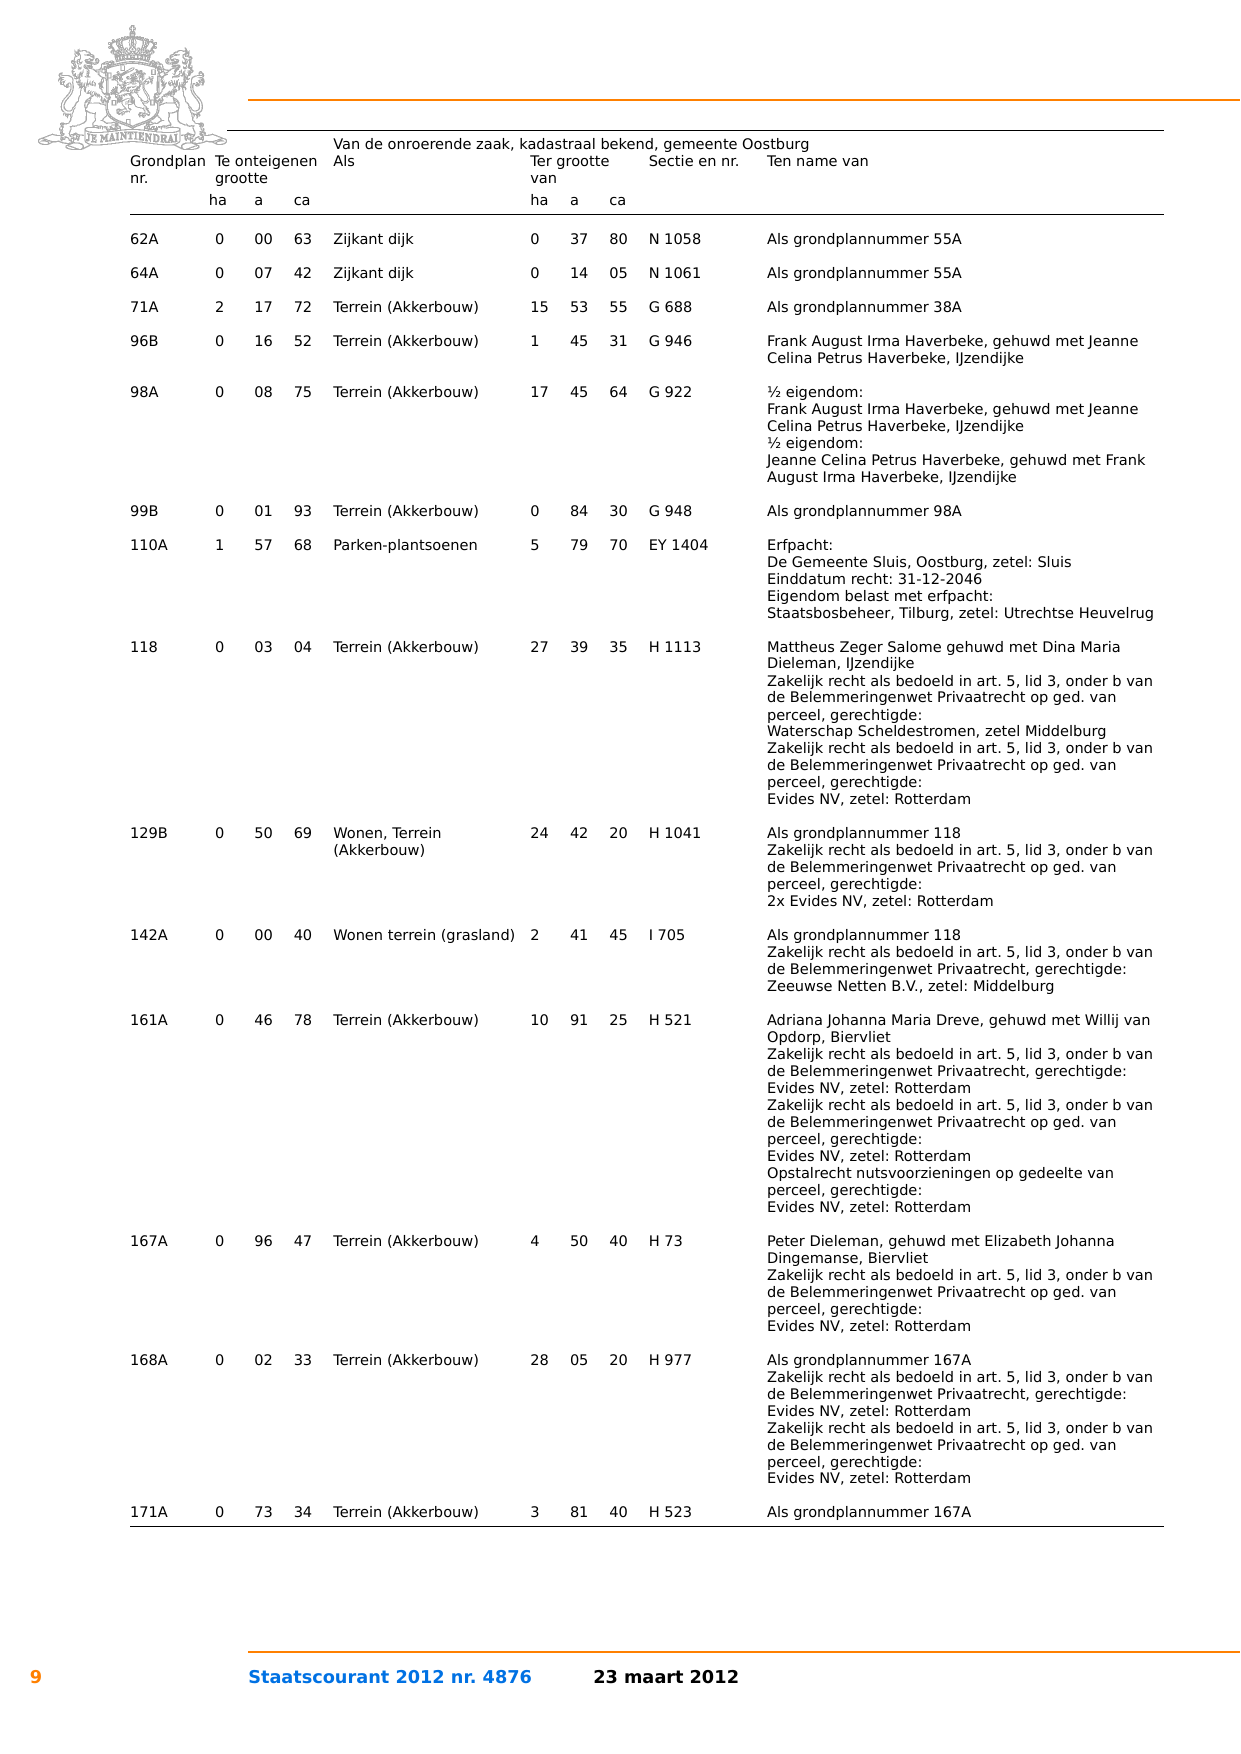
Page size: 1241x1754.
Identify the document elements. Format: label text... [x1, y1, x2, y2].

table_cell [248, 995, 288, 1012]
table_cell 0 [209, 825, 248, 910]
table_cell [524, 1216, 564, 1233]
table_cell 30 [603, 503, 643, 519]
table_cell 118 [130, 639, 209, 808]
table_cell [564, 486, 603, 503]
table_cell [327, 1488, 524, 1504]
table_cell ha [524, 191, 564, 214]
table_cell 93 [288, 503, 327, 519]
table_cell [564, 1335, 603, 1352]
table_cell G 946 [643, 333, 761, 367]
table_cell [130, 1216, 209, 1233]
table_cell 81 [564, 1504, 603, 1526]
table_cell [524, 995, 564, 1012]
table_cell 142A [130, 927, 209, 995]
table_cell [564, 1488, 603, 1504]
table_cell 0 [209, 1352, 248, 1487]
table_cell Frank August Irma Haverbeke, gehuwd met Jeanne Celina Petrus Haverbeke, IJzendijke [761, 333, 1163, 367]
table_cell Peter Dieleman, gehuwd met Elizabeth Johanna Dingemanse, Biervliet Zakelijk recht als bedoeld in art. 5, lid 3, onder b van de Belemmeringenwet Privaatrecht op ged. van perceel, gerechtigde: Evides NV, zetel: Rotterdam [761, 1233, 1163, 1334]
table_cell 52 [288, 333, 327, 367]
table_cell [643, 248, 761, 265]
table_cell [603, 282, 643, 299]
table_cell 4 [524, 1233, 564, 1334]
table_cell 07 [248, 265, 288, 282]
table_cell 17 [248, 299, 288, 316]
table_cell 50 [248, 825, 288, 910]
table_cell Als grondplannummer 167A [761, 1504, 1163, 1526]
table_cell 84 [564, 503, 603, 519]
table_cell 39 [564, 639, 603, 808]
table_cell [288, 1488, 327, 1504]
table_cell [761, 520, 1163, 537]
table_cell Als grondplannummer 55A [761, 231, 1163, 248]
table_cell [209, 367, 248, 384]
table_cell [130, 621, 209, 638]
table_cell 37 [564, 231, 603, 248]
table_cell [603, 621, 643, 638]
table_cell [761, 1488, 1163, 1504]
table_cell 17 [524, 384, 564, 435]
table_cell 0 [209, 927, 248, 995]
table_cell [603, 995, 643, 1012]
table_cell [603, 486, 643, 503]
table_cell 1 [524, 333, 564, 367]
table_cell 78 [288, 1012, 327, 1216]
table_cell a [564, 191, 603, 214]
table_cell Terrein (Akkerbouw) [327, 503, 524, 519]
table_cell [761, 621, 1163, 638]
table_cell Wonen, Terrein (Akkerbouw) [327, 825, 524, 910]
table_cell [130, 1335, 209, 1352]
table_cell 57 [248, 537, 288, 621]
table_cell [524, 248, 564, 265]
table_cell 47 [288, 1233, 327, 1334]
table_cell 27 [524, 639, 564, 808]
table_cell 167A [130, 1233, 209, 1334]
table_cell 0 [209, 265, 248, 282]
table_cell EY 1404 [643, 537, 761, 621]
table_cell [643, 215, 761, 231]
table_cell [761, 995, 1163, 1012]
table_cell [209, 621, 248, 638]
table_cell Terrein (Akkerbouw) [327, 384, 524, 435]
table_cell [564, 316, 603, 333]
table_cell [761, 367, 1163, 384]
table_cell [524, 520, 564, 537]
table_cell 2 [209, 299, 248, 316]
table_cell [288, 910, 327, 927]
table_cell 50 [564, 1233, 603, 1334]
table_cell [643, 316, 761, 333]
table_cell 168A [130, 1352, 209, 1487]
table_cell ½ eigendom: Jeanne Celina Petrus Haverbeke, gehuwd met Frank August Irma Haverbeke, IJzendijke [761, 435, 1163, 486]
table_cell Erfpacht: De Gemeente Sluis, Oostburg, zetel: Sluis Einddatum recht: 31-12-2046 Eigendom belast met erfpacht: Staatsbosbeheer, Tilburg, zetel: Utrechtse Heuvelrug [761, 537, 1163, 621]
table_cell Als grondplannummer 118 Zakelijk recht als bedoeld in art. 5, lid 3, onder b van de Belemmeringenwet Privaatrecht, gerechtigde: Zeeuwse Netten B.V., zetel: Middelburg [761, 927, 1163, 995]
table_cell Parken-plantsoenen [327, 537, 524, 621]
table_cell [643, 1488, 761, 1504]
table_header Van de onroerende zaak, kadastraal bekend, gemeente Oostburg [327, 131, 1163, 153]
table_header [130, 131, 327, 153]
table_cell 04 [288, 639, 327, 808]
table_cell [327, 215, 524, 231]
table_cell [603, 1488, 643, 1504]
table_cell H 73 [643, 1233, 761, 1334]
table_cell 25 [603, 1012, 643, 1216]
table_cell [327, 995, 524, 1012]
table_cell 45 [603, 927, 643, 995]
table_cell [248, 486, 288, 503]
table_cell [643, 910, 761, 927]
table_cell 73 [248, 1504, 288, 1526]
table_cell [761, 1216, 1163, 1233]
table_cell [288, 1216, 327, 1233]
table_cell [130, 910, 209, 927]
table_cell Als grondplannummer 55A [761, 265, 1163, 282]
table_cell 2 [524, 927, 564, 995]
table_cell H 1041 [643, 825, 761, 910]
table_cell 10 [524, 1012, 564, 1216]
table_cell [288, 995, 327, 1012]
table_cell 53 [564, 299, 603, 316]
table_cell [524, 808, 564, 825]
table_cell 70 [603, 537, 643, 621]
table_cell 0 [209, 333, 248, 367]
table_cell [130, 367, 209, 384]
table_cell I 705 [643, 927, 761, 995]
table_cell [327, 1216, 524, 1233]
table_cell 72 [288, 299, 327, 316]
table_cell 0 [209, 384, 248, 435]
table_cell Als grondplannummer 167A Zakelijk recht als bedoeld in art. 5, lid 3, onder b van de Belemmeringenwet Privaatrecht, gerechtigde: Evides NV, zetel: Rotterdam Zakelijk recht als bedoeld in art. 5, lid 3, onder b van de Belemmeringenwet Privaatrecht op ged. van perceel, gerechtigde: Evides NV, zetel: Rotterdam [761, 1352, 1163, 1487]
table_cell 63 [288, 231, 327, 248]
table_cell [524, 910, 564, 927]
table_cell [248, 1488, 288, 1504]
table_cell [327, 282, 524, 299]
table_cell Terrein (Akkerbouw) [327, 1352, 524, 1487]
table_cell H 521 [643, 1012, 761, 1216]
table_cell [524, 282, 564, 299]
table_cell [130, 316, 209, 333]
table_cell [130, 995, 209, 1012]
table_cell 5 [524, 537, 564, 621]
table_cell Als [327, 153, 524, 214]
table_cell 129B [130, 825, 209, 910]
table_cell [130, 520, 209, 537]
table_cell a [248, 191, 288, 214]
table_cell [564, 248, 603, 265]
table_cell [288, 621, 327, 638]
table_cell 31 [603, 333, 643, 367]
table_cell 02 [248, 1352, 288, 1487]
table_cell [564, 215, 603, 231]
table_cell Terrein (Akkerbouw) [327, 1233, 524, 1334]
table_cell 45 [564, 333, 603, 367]
table_cell [564, 520, 603, 537]
table_cell Terrein (Akkerbouw) [327, 639, 524, 808]
table_cell G 948 [643, 503, 761, 519]
table_cell 40 [603, 1233, 643, 1334]
table_cell 0 [209, 503, 248, 519]
table_cell [643, 435, 761, 486]
table_cell [761, 1335, 1163, 1352]
table_cell [248, 621, 288, 638]
table_cell 55 [603, 299, 643, 316]
table_cell [288, 486, 327, 503]
table_cell [248, 910, 288, 927]
table_cell [761, 316, 1163, 333]
table_cell 0 [524, 231, 564, 248]
table_cell [288, 367, 327, 384]
table_cell [209, 215, 248, 231]
table_cell [327, 621, 524, 638]
table_cell [524, 486, 564, 503]
table_cell [761, 282, 1163, 299]
table_cell [603, 215, 643, 231]
table_cell [209, 520, 248, 537]
table_cell [130, 486, 209, 503]
table_cell [288, 215, 327, 231]
table_cell 3 [524, 1504, 564, 1526]
table_cell [603, 1216, 643, 1233]
table_cell [564, 808, 603, 825]
table_cell [327, 520, 524, 537]
table_cell [761, 215, 1163, 231]
table_cell [209, 1216, 248, 1233]
table_cell 1 [209, 537, 248, 621]
table_cell Ten name van [761, 153, 1163, 214]
table_cell ha [209, 191, 248, 214]
table_cell Ter grootte van [524, 153, 643, 191]
table_cell [603, 808, 643, 825]
table_cell 0 [524, 265, 564, 282]
table_cell [327, 367, 524, 384]
table_cell [564, 435, 603, 486]
table_cell 20 [603, 1352, 643, 1487]
table_cell 05 [564, 1352, 603, 1487]
table_cell 14 [564, 265, 603, 282]
table_cell [288, 248, 327, 265]
table_cell 69 [288, 825, 327, 910]
table_cell [564, 1216, 603, 1233]
table_cell 80 [603, 231, 643, 248]
table_cell [209, 995, 248, 1012]
table_cell [130, 808, 209, 825]
table_cell 42 [288, 265, 327, 282]
table_cell Adriana Johanna Maria Dreve, gehuwd met Willij van Opdorp, Biervliet Zakelijk recht als bedoeld in art. 5, lid 3, onder b van de Belemmeringenwet Privaatrecht, gerechtigde: Evides NV, zetel: Rotterdam Zakelijk recht als bedoeld in art. 5, lid 3, onder b van de Belemmeringenwet Privaatrecht op ged. van perceel, gerechtigde: Evides NV, zetel: Rotterdam Opstalrecht nutsvoorzieningen op gedeelte van perceel, gerechtigde: Evides NV, zetel: Rotterdam [761, 1012, 1163, 1216]
table_cell [209, 910, 248, 927]
table_cell [248, 215, 288, 231]
table_cell N 1058 [643, 231, 761, 248]
table_cell 08 [248, 384, 288, 435]
table_cell Mattheus Zeger Salome gehuwd met Dina Maria Dieleman, IJzendijke Zakelijk recht als bedoeld in art. 5, lid 3, onder b van de Belemmeringenwet Privaatrecht op ged. van perceel, gerechtigde: Waterschap Scheldestromen, zetel Middelburg Zakelijk recht als bedoeld in art. 5, lid 3, onder b van de Belemmeringenwet Privaatrecht op ged. van perceel, gerechtigde: Evides NV, zetel: Rotterdam [761, 639, 1163, 808]
table_cell [130, 215, 209, 231]
table_cell 161A [130, 1012, 209, 1216]
table_cell [248, 520, 288, 537]
table_cell 00 [248, 927, 288, 995]
table_cell [209, 316, 248, 333]
table_cell [761, 248, 1163, 265]
table_cell 91 [564, 1012, 603, 1216]
table_cell [209, 808, 248, 825]
table_cell 24 [524, 825, 564, 910]
table_cell 34 [288, 1504, 327, 1526]
table_cell [761, 808, 1163, 825]
table_cell 0 [524, 503, 564, 519]
table_cell Sectie en nr. [643, 153, 761, 214]
table_cell [564, 995, 603, 1012]
table_cell [248, 316, 288, 333]
table_cell 110A [130, 537, 209, 621]
table_cell [643, 282, 761, 299]
table_cell 64 [603, 384, 643, 435]
table_cell [643, 808, 761, 825]
table_cell 99B [130, 503, 209, 519]
table_cell 98A [130, 384, 209, 435]
table_cell [327, 248, 524, 265]
table_cell 0 [209, 1233, 248, 1334]
table_cell [603, 910, 643, 927]
table_cell 20 [603, 825, 643, 910]
table_cell [327, 316, 524, 333]
table_cell 0 [209, 231, 248, 248]
table_cell 40 [603, 1504, 643, 1526]
table_cell [248, 282, 288, 299]
table_cell [327, 910, 524, 927]
table_cell 79 [564, 537, 603, 621]
table_cell [524, 215, 564, 231]
table_cell [643, 1216, 761, 1233]
table_cell [603, 435, 643, 486]
table_cell [130, 248, 209, 265]
table_cell ca [288, 191, 327, 214]
table_cell 03 [248, 639, 288, 808]
table_cell H 1113 [643, 639, 761, 808]
table_cell 33 [288, 1352, 327, 1487]
table_cell Terrein (Akkerbouw) [327, 333, 524, 367]
table_cell [327, 1335, 524, 1352]
table_cell [564, 367, 603, 384]
table_cell 71A [130, 299, 209, 316]
table_cell [288, 808, 327, 825]
table_cell [643, 1335, 761, 1352]
picture [38, 25, 227, 150]
table_cell 00 [248, 231, 288, 248]
table_cell [524, 435, 564, 486]
table_cell [248, 435, 288, 486]
table_cell 46 [248, 1012, 288, 1216]
table_cell 28 [524, 1352, 564, 1487]
table_cell [248, 367, 288, 384]
table_cell [288, 520, 327, 537]
table_cell [524, 367, 564, 384]
table_cell [288, 316, 327, 333]
table_cell H 523 [643, 1504, 761, 1526]
table_cell Te onteigenen grootte [209, 153, 327, 191]
table_cell [209, 1488, 248, 1504]
table_cell 64A [130, 265, 209, 282]
table_cell Wonen terrein (grasland) [327, 927, 524, 995]
table_cell [603, 367, 643, 384]
table_cell Als grondplannummer 118 Zakelijk recht als bedoeld in art. 5, lid 3, onder b van de Belemmeringenwet Privaatrecht op ged. van perceel, gerechtigde: 2x Evides NV, zetel: Rotterdam [761, 825, 1163, 910]
table_cell [209, 1335, 248, 1352]
table_cell G 922 [643, 384, 761, 435]
table_cell [209, 248, 248, 265]
table_cell [524, 621, 564, 638]
table_cell 62A [130, 231, 209, 248]
table_cell 15 [524, 299, 564, 316]
table_cell Als grondplannummer 98A [761, 503, 1163, 519]
table_cell [761, 486, 1163, 503]
table_cell [130, 282, 209, 299]
table_cell [564, 621, 603, 638]
table_cell [643, 621, 761, 638]
table_cell [643, 995, 761, 1012]
table_cell 01 [248, 503, 288, 519]
table_cell 16 [248, 333, 288, 367]
table_cell Zijkant dijk [327, 265, 524, 282]
table_cell 0 [209, 1504, 248, 1526]
table_cell Als grondplannummer 38A [761, 299, 1163, 316]
table_cell [524, 316, 564, 333]
table_cell [524, 1488, 564, 1504]
table_cell 45 [564, 384, 603, 435]
table_cell Zijkant dijk [327, 231, 524, 248]
table_cell [603, 248, 643, 265]
table_cell Terrein (Akkerbouw) [327, 1504, 524, 1526]
table_cell 68 [288, 537, 327, 621]
table_cell 96 [248, 1233, 288, 1334]
table_cell 75 [288, 384, 327, 435]
table_cell [327, 435, 524, 486]
table_cell [288, 435, 327, 486]
table_cell [761, 910, 1163, 927]
table_cell [248, 1335, 288, 1352]
table_cell [564, 910, 603, 927]
table_cell ca [603, 191, 643, 214]
table_cell Terrein (Akkerbouw) [327, 299, 524, 316]
table_cell 35 [603, 639, 643, 808]
table_cell 0 [209, 1012, 248, 1216]
table_cell [288, 282, 327, 299]
table_cell N 1061 [643, 265, 761, 282]
table_cell 41 [564, 927, 603, 995]
table_cell Terrein (Akkerbouw) [327, 1012, 524, 1216]
table_cell [209, 435, 248, 486]
table_cell [643, 367, 761, 384]
table_cell [327, 486, 524, 503]
table_cell 05 [603, 265, 643, 282]
table_cell 0 [209, 639, 248, 808]
table_cell [603, 520, 643, 537]
table_cell [209, 282, 248, 299]
table_cell [643, 520, 761, 537]
table_cell 171A [130, 1504, 209, 1526]
table_cell [643, 486, 761, 503]
table_cell [564, 282, 603, 299]
table_cell [209, 486, 248, 503]
table_cell [130, 435, 209, 486]
table_cell G 688 [643, 299, 761, 316]
table_cell Grondplan nr. [130, 153, 209, 214]
table_cell ½ eigendom: Frank August Irma Haverbeke, gehuwd met Jeanne Celina Petrus Haverbeke, IJzendijke [761, 384, 1163, 435]
table_cell 96B [130, 333, 209, 367]
table_cell [524, 1335, 564, 1352]
table_cell H 977 [643, 1352, 761, 1487]
table_cell [288, 1335, 327, 1352]
table_cell 42 [564, 825, 603, 910]
table_cell [248, 1216, 288, 1233]
table_cell [248, 248, 288, 265]
table_cell [130, 1488, 209, 1504]
table_cell [327, 808, 524, 825]
table_cell [603, 1335, 643, 1352]
table_cell [248, 808, 288, 825]
table_cell 40 [288, 927, 327, 995]
table_cell [603, 316, 643, 333]
